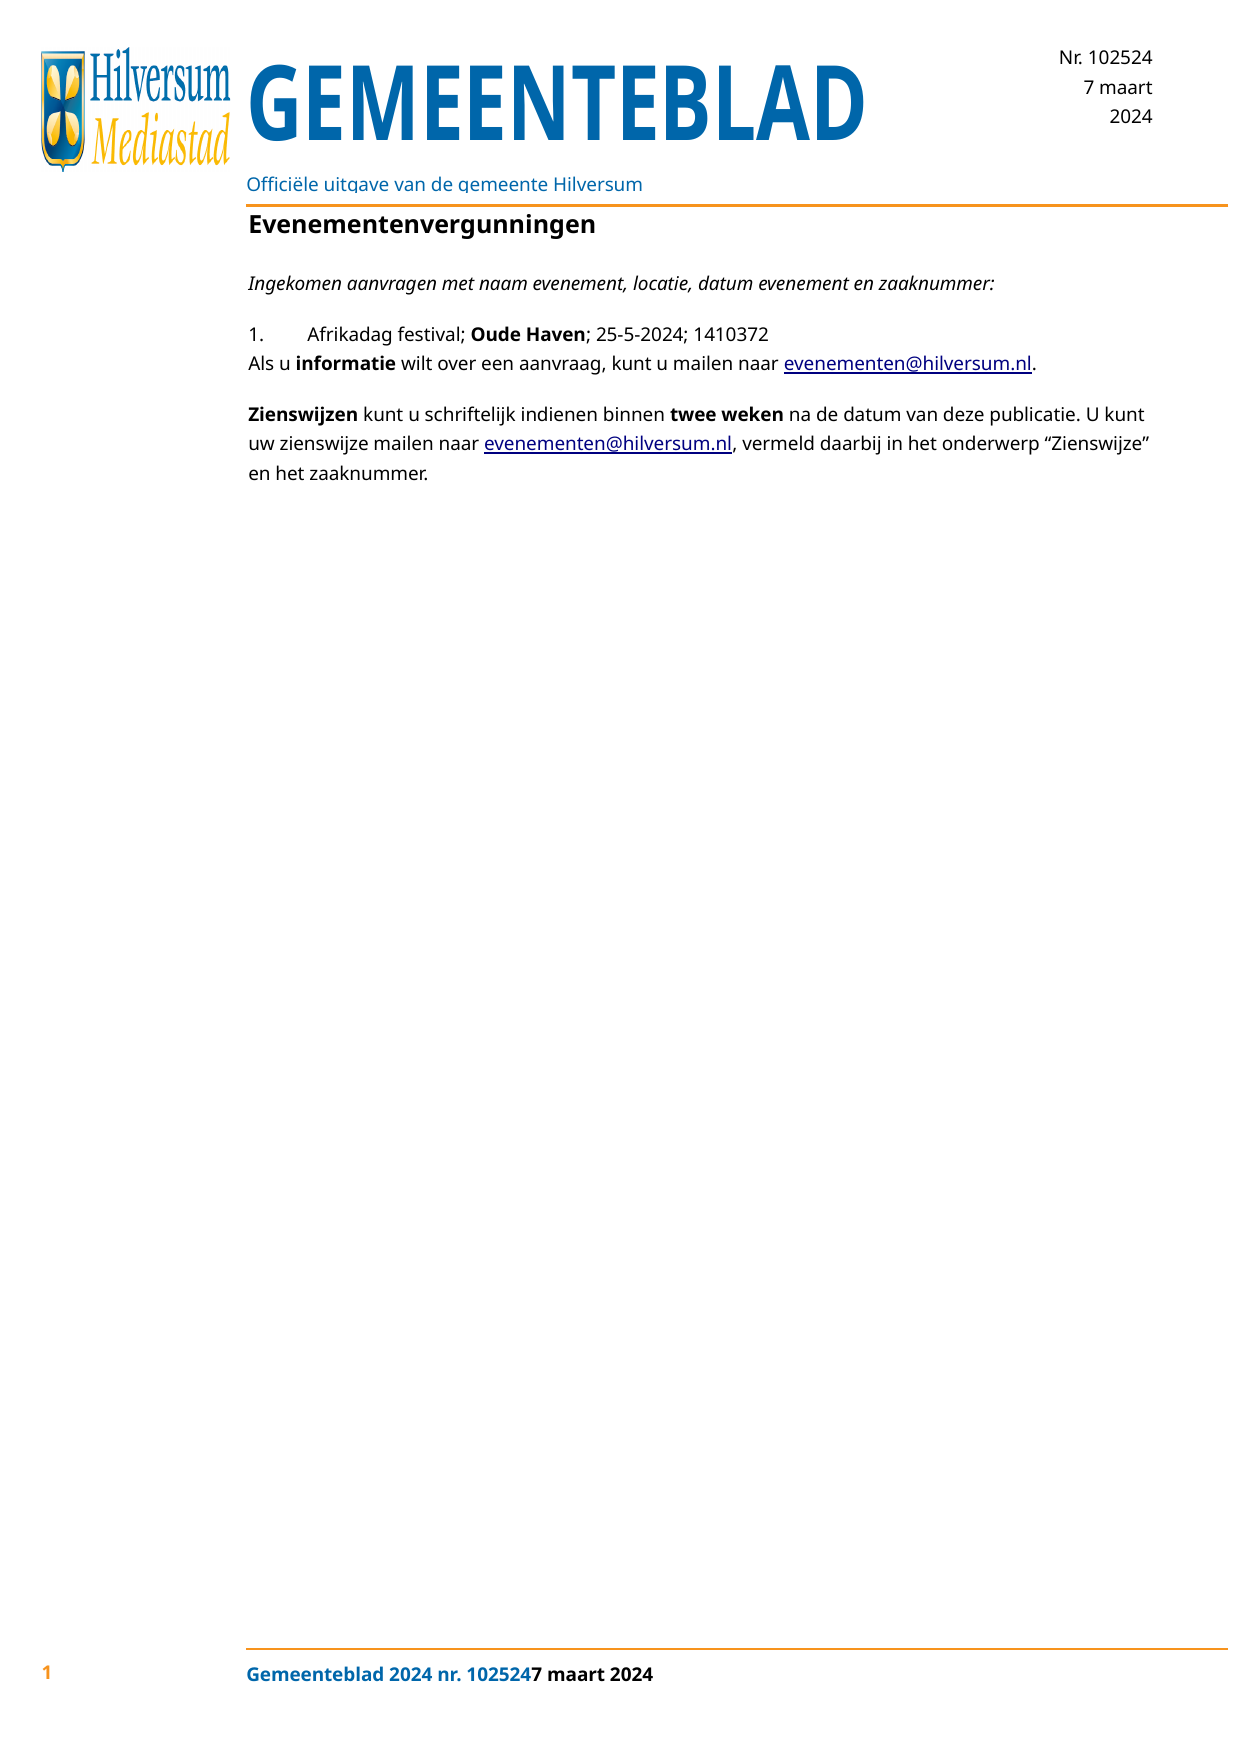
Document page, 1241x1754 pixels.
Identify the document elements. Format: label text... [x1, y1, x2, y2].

text Evenementenvergunningen [248, 207, 1152, 241]
list Afrikadag festival; Oude Haven; 25-5-2024; 1410372 [248, 321, 1152, 346]
picture [41, 47, 231, 172]
text Zienswijzen kunt u schriftelijk indienen binnen twee weken na de datum van deze publicatie. U kunt uw zienswijze mailen naar evenementen@hilversum.nl, vermeld daarbij in het onderwerp “Zienswijze” en het zaaknummer. [248, 401, 1152, 486]
text Ingekomen aanvragen met naam evenement, locatie, datum evenement en zaaknummer: [248, 270, 1152, 296]
text Als u informatie wilt over een aanvraag, kunt u mailen naar evenementen@hilversum.nl. [248, 350, 1152, 376]
